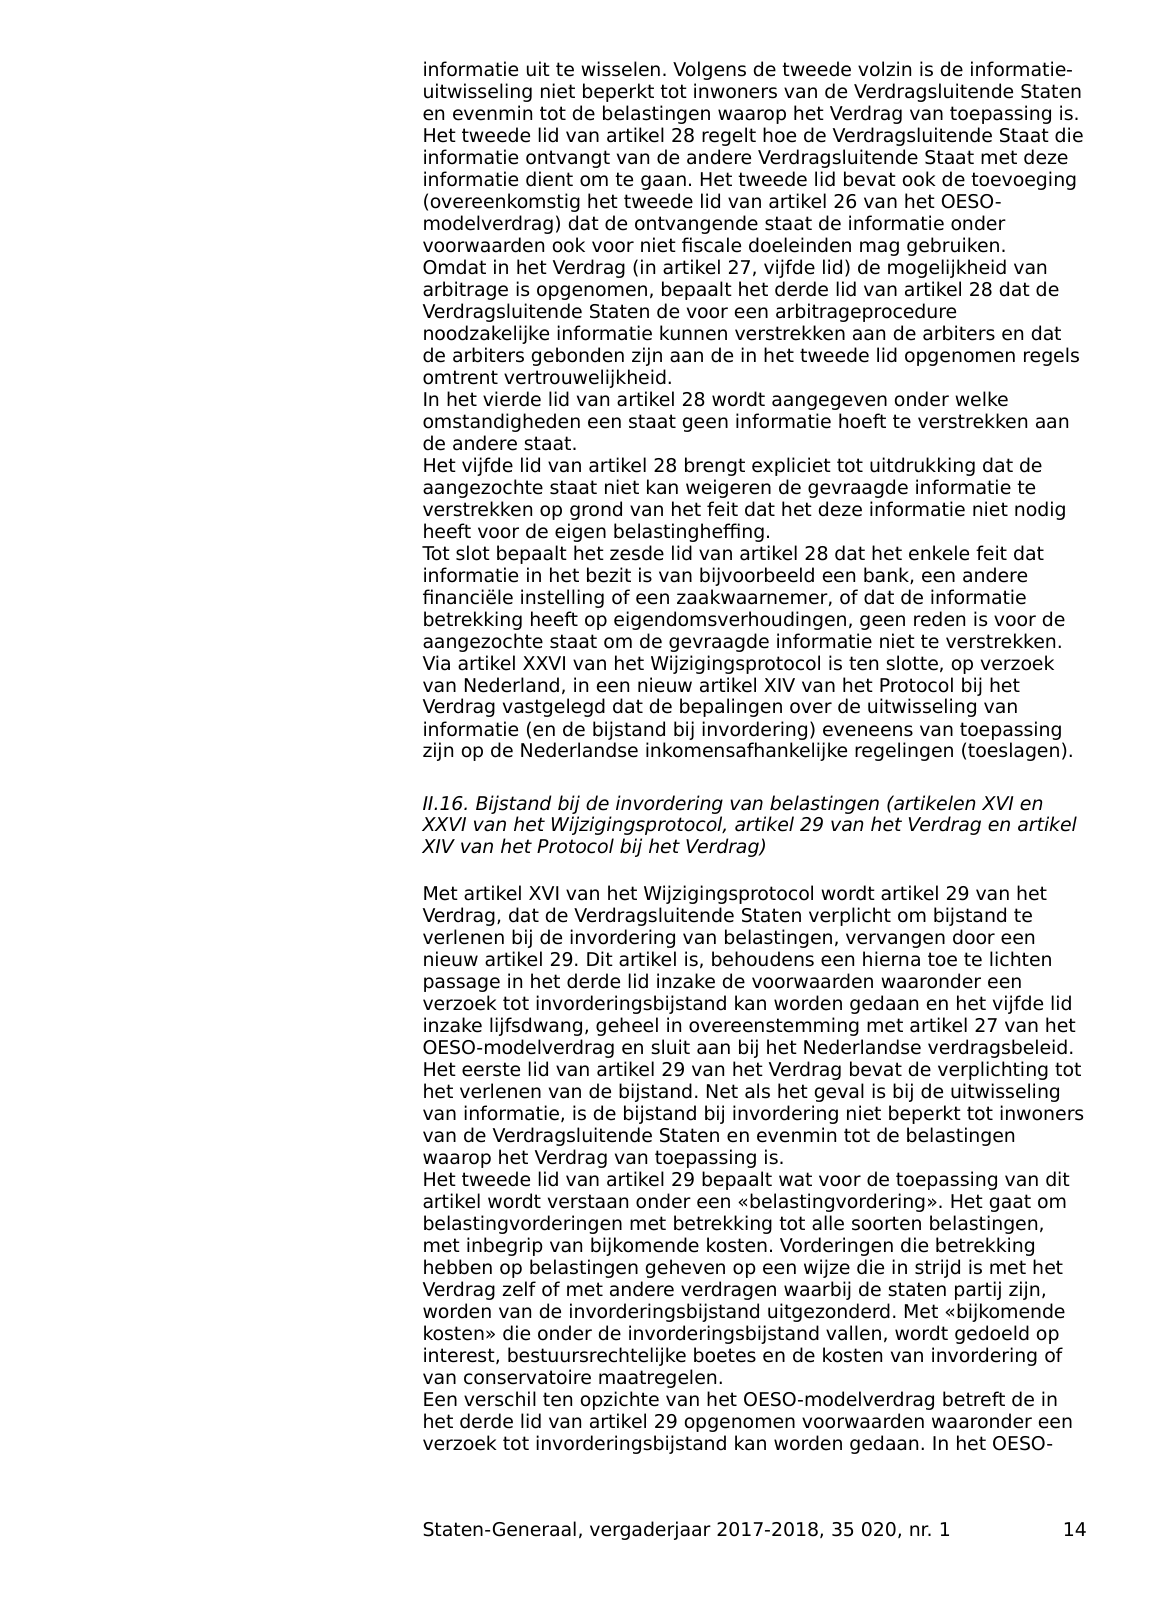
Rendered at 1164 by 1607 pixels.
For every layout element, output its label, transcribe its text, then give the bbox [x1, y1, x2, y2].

text Een verschil ten opzichte van het OESO-modelverdrag betreft de in het derde lid van artikel 29 opgenomen voorwaarden waaronder een verzoek tot invorderingsbijstand kan worden gedaan. In het OESO- [422, 1389, 1087, 1455]
subtitle II.16. Bijstand bij de invordering van belastingen (artikelen XVI en XXVI van het Wijzigingsprotocol, artikel 29 van het Verdrag en artikel XIV van het Protocol bij het Verdrag) [422, 792, 1087, 858]
text Het eerste lid van artikel 29 van het Verdrag bevat de verplichting tot het verlenen van de bijstand. Net als het geval is bij de uitwisseling van informatie, is de bijstand bij invordering niet beperkt tot inwoners van de Verdragsluitende Staten en evenmin tot de belastingen waarop het Verdrag van toepassing is. [422, 1059, 1087, 1169]
text Het vijfde lid van artikel 28 brengt expliciet tot uitdrukking dat de aangezochte staat niet kan weigeren de gevraagde informatie te verstrekken op grond van het feit dat het deze informatie niet nodig heeft voor de eigen belastingheffing. [422, 455, 1087, 543]
text Met artikel XVI van het Wijzigingsprotocol wordt artikel 29 van het Verdrag, dat de Verdragsluitende Staten verplicht om bijstand te verlenen bij de invordering van belastingen, vervangen door een nieuw artikel 29. Dit artikel is, behoudens een hierna toe te lichten passage in het derde lid inzake de voorwaarden waaronder een verzoek tot invorderingsbijstand kan worden gedaan en het vijfde lid inzake lijfsdwang, geheel in overeenstemming met artikel 27 van het OESO-modelverdrag en sluit aan bij het Nederlandse verdragsbeleid. [422, 883, 1087, 1059]
text Tot slot bepaalt het zesde lid van artikel 28 dat het enkele feit dat informatie in het bezit is van bijvoorbeeld een bank, een andere financiële instelling of een zaakwaarnemer, of dat de informatie betrekking heeft op eigendomsverhoudingen, geen reden is voor de aangezochte staat om de gevraagde informatie niet te verstrekken. [422, 543, 1087, 652]
text Het tweede lid van artikel 28 regelt hoe de Verdragsluitende Staat die informatie ontvangt van de andere Verdragsluitende Staat met deze informatie dient om te gaan. Het tweede lid bevat ook de toevoeging (overeenkomstig het tweede lid van artikel 26 van het OESO-modelverdrag) dat de ontvangende staat de informatie onder voorwaarden ook voor niet fiscale doeleinden mag gebruiken. [422, 125, 1087, 257]
text informatie uit te wisselen. Volgens de tweede volzin is de informatie-uitwisseling niet beperkt tot inwoners van de Verdragsluitende Staten en evenmin tot de belastingen waarop het Verdrag van toepassing is. [422, 59, 1087, 125]
text Het tweede lid van artikel 29 bepaalt wat voor de toepassing van dit artikel wordt verstaan onder een «belastingvordering». Het gaat om belastingvorderingen met betrekking tot alle soorten belastingen, met inbegrip van bijkomende kosten. Vorderingen die betrekking hebben op belastingen geheven op een wijze die in strijd is met het Verdrag zelf of met andere verdragen waarbij de staten partij zijn, worden van de invorderingsbijstand uitgezonderd. Met «bijkomende kosten» die onder de invorderingsbijstand vallen, wordt gedoeld op interest, bestuursrechtelijke boetes en de kosten van invordering of van conservatoire maatregelen. [422, 1169, 1087, 1389]
text Omdat in het Verdrag (in artikel 27, vijfde lid) de mogelijkheid van arbitrage is opgenomen, bepaalt het derde lid van artikel 28 dat de Verdragsluitende Staten de voor een arbitrageprocedure noodzakelijke informatie kunnen verstrekken aan de arbiters en dat de arbiters gebonden zijn aan de in het tweede lid opgenomen regels omtrent vertrouwelijkheid. [422, 257, 1087, 389]
text In het vierde lid van artikel 28 wordt aangegeven onder welke omstandigheden een staat geen informatie hoeft te verstrekken aan de andere staat. [422, 389, 1087, 455]
text Via artikel XXVI van het Wijzigingsprotocol is ten slotte, op verzoek van Nederland, in een nieuw artikel XIV van het Protocol bij het Verdrag vastgelegd dat de bepalingen over de uitwisseling van informatie (en de bijstand bij invordering) eveneens van toepassing zijn op de Nederlandse inkomensafhankelijke regelingen (toeslagen). [422, 652, 1087, 762]
